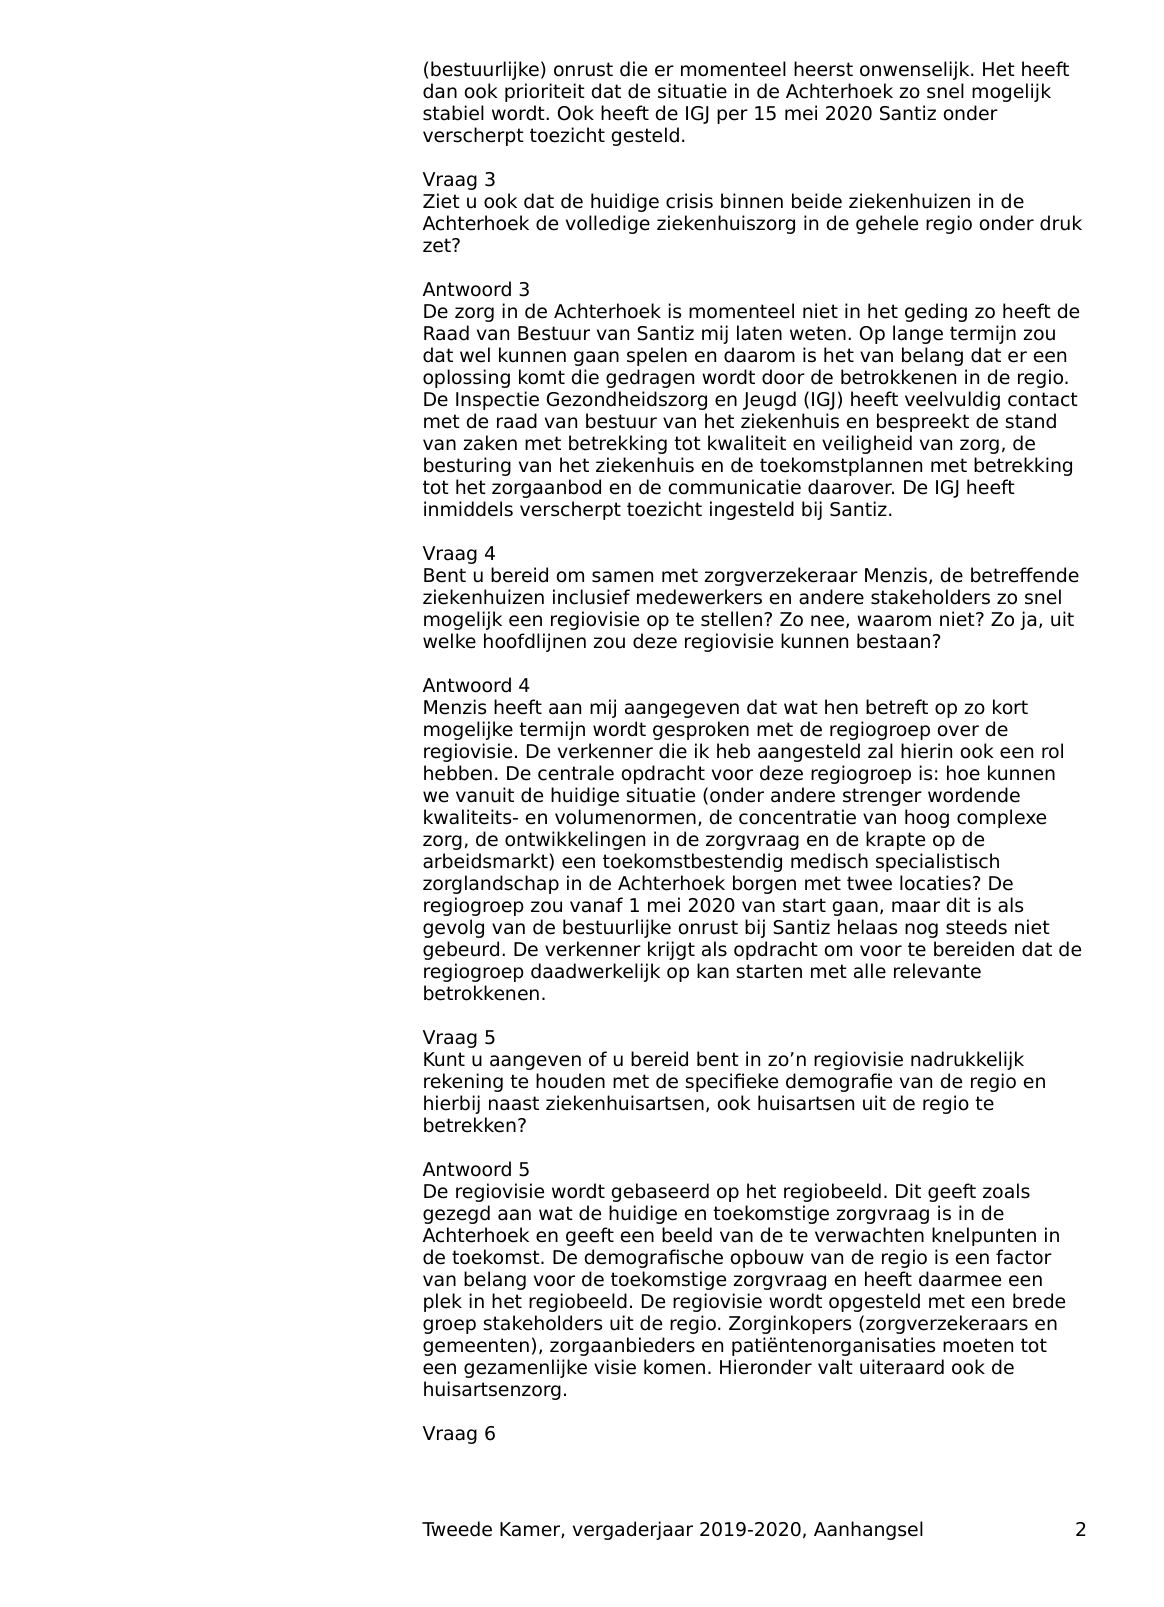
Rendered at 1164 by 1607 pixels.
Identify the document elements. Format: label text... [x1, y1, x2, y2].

text (bestuurlijke) onrust die er momenteel heerst onwenselijk. Het heeft dan ook prioriteit dat de situatie in de Achterhoek zo snel mogelijk stabiel wordt. Ook heeft de IGJ per 15 mei 2020 Santiz onder verscherpt toezicht gesteld. [422, 59, 1087, 147]
text Menzis heeft aan mij aangegeven dat wat hen betreft op zo kort mogelijke termijn wordt gesproken met de regiogroep over de regiovisie. De verkenner die ik heb aangesteld zal hierin ook een rol hebben. De centrale opdracht voor deze regiogroep is: hoe kunnen we vanuit de huidige situatie (onder andere strenger wordende kwaliteits- en volumenormen, de concentratie van hoog complexe zorg, de ontwikkelingen in de zorgvraag en de krapte op de arbeidsmarkt) een toekomstbestendig medisch specialistisch zorglandschap in de Achterhoek borgen met twee locaties? De regiogroep zou vanaf 1 mei 2020 van start gaan, maar dit is als gevolg van de bestuurlijke onrust bij Santiz helaas nog steeds niet gebeurd. De verkenner krijgt als opdracht om voor te bereiden dat de regiogroep daadwerkelijk op kan starten met alle relevante betrokkenen. [422, 697, 1087, 1005]
text De regiovisie wordt gebaseerd op het regiobeeld. Dit geeft zoals gezegd aan wat de huidige en toekomstige zorgvraag is in de Achterhoek en geeft een beeld van de te verwachten knelpunten in de toekomst. De demografische opbouw van de regio is een factor van belang voor de toekomstige zorgvraag en heeft daarmee een plek in het regiobeeld. De regiovisie wordt opgesteld met een brede groep stakeholders uit de regio. Zorginkopers (zorgverzekeraars en gemeenten), zorgaanbieders en patiëntenorganisaties moeten tot een gezamenlijke visie komen. Hieronder valt uiteraard ook de huisartsenzorg. [422, 1181, 1087, 1401]
text Vraag 3 [422, 169, 1087, 191]
text Antwoord 5 [422, 1159, 1087, 1181]
text Antwoord 4 [422, 675, 1087, 697]
text De zorg in de Achterhoek is momenteel niet in het geding zo heeft de Raad van Bestuur van Santiz mij laten weten. Op lange termijn zou dat wel kunnen gaan spelen en daarom is het van belang dat er een oplossing komt die gedragen wordt door de betrokkenen in de regio. De Inspectie Gezondheidszorg en Jeugd (IGJ) heeft veelvuldig contact met de raad van bestuur van het ziekenhuis en bespreekt de stand van zaken met betrekking tot kwaliteit en veiligheid van zorg, de besturing van het ziekenhuis en de toekomstplannen met betrekking tot het zorgaanbod en de communicatie daarover. De IGJ heeft inmiddels verscherpt toezicht ingesteld bij Santiz. [422, 301, 1087, 521]
text Vraag 4 [422, 543, 1087, 565]
text Antwoord 3 [422, 279, 1087, 301]
text Vraag 5 [422, 1027, 1087, 1049]
text Vraag 6 [422, 1423, 1087, 1445]
text Ziet u ook dat de huidige crisis binnen beide ziekenhuizen in de Achterhoek de volledige ziekenhuiszorg in de gehele regio onder druk zet? [422, 191, 1087, 257]
text Bent u bereid om samen met zorgverzekeraar Menzis, de betreffende ziekenhuizen inclusief medewerkers en andere stakeholders zo snel mogelijk een regiovisie op te stellen? Zo nee, waarom niet? Zo ja, uit welke hoofdlijnen zou deze regiovisie kunnen bestaan? [422, 565, 1087, 653]
text Kunt u aangeven of u bereid bent in zo’n regiovisie nadrukkelijk rekening te houden met de specifieke demografie van de regio en hierbij naast ziekenhuisartsen, ook huisartsen uit de regio te betrekken? [422, 1049, 1087, 1137]
